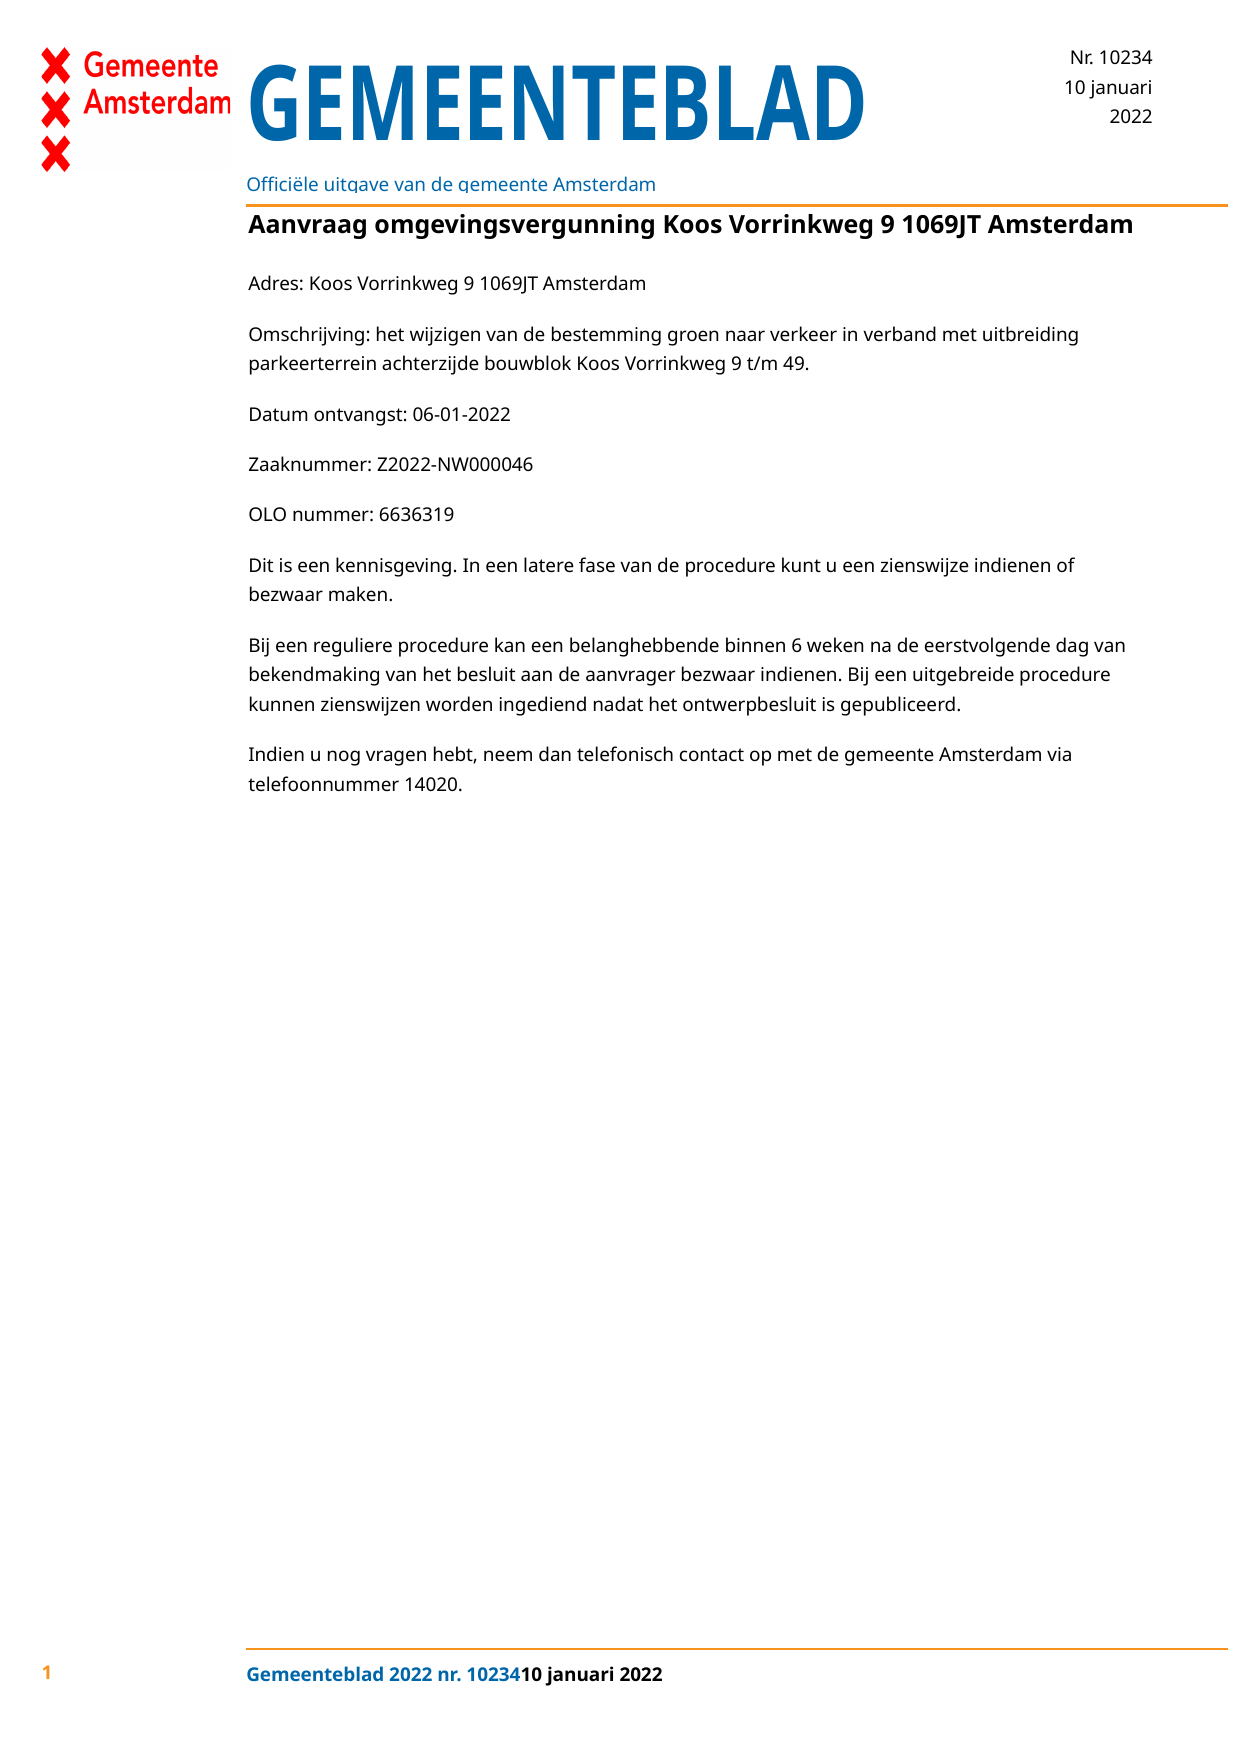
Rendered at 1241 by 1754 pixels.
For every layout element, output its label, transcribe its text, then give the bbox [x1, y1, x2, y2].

text OLO nummer: 6636319 [248, 502, 1152, 527]
text Aanvraag omgevingsvergunning Koos Vorrinkweg 9 1069JT Amsterdam [248, 207, 1152, 241]
text Dit is een kennisgeving. In een latere fase van de procedure kunt u een zienswijze indienen of bezwaar maken. [248, 552, 1152, 607]
text Bij een reguliere procedure kan een belanghebbende binnen 6 weken na de eerstvolgende dag van bekendmaking van het besluit aan de aanvrager bezwaar indienen. Bij een uitgebreide procedure kunnen zienswijzen worden ingediend nadat het ontwerpbesluit is gepubliceerd. [248, 632, 1152, 717]
text Datum ontvangst: 06-01-2022 [248, 401, 1152, 426]
text Omschrijving: het wijzigen van de bestemming groen naar verkeer in verband met uitbreiding parkeerterrein achterzijde bouwblok Koos Vorrinkweg 9 t/m 49. [248, 321, 1152, 376]
text Zaaknummer: Z2022-NW000046 [248, 451, 1152, 477]
text Indien u nog vragen hebt, neem dan telefonisch contact op met de gemeente Amsterdam via telefoonnummer 14020. [248, 742, 1152, 797]
text Adres: Koos Vorrinkweg 9 1069JT Amsterdam [248, 270, 1152, 296]
picture [41, 47, 231, 172]
